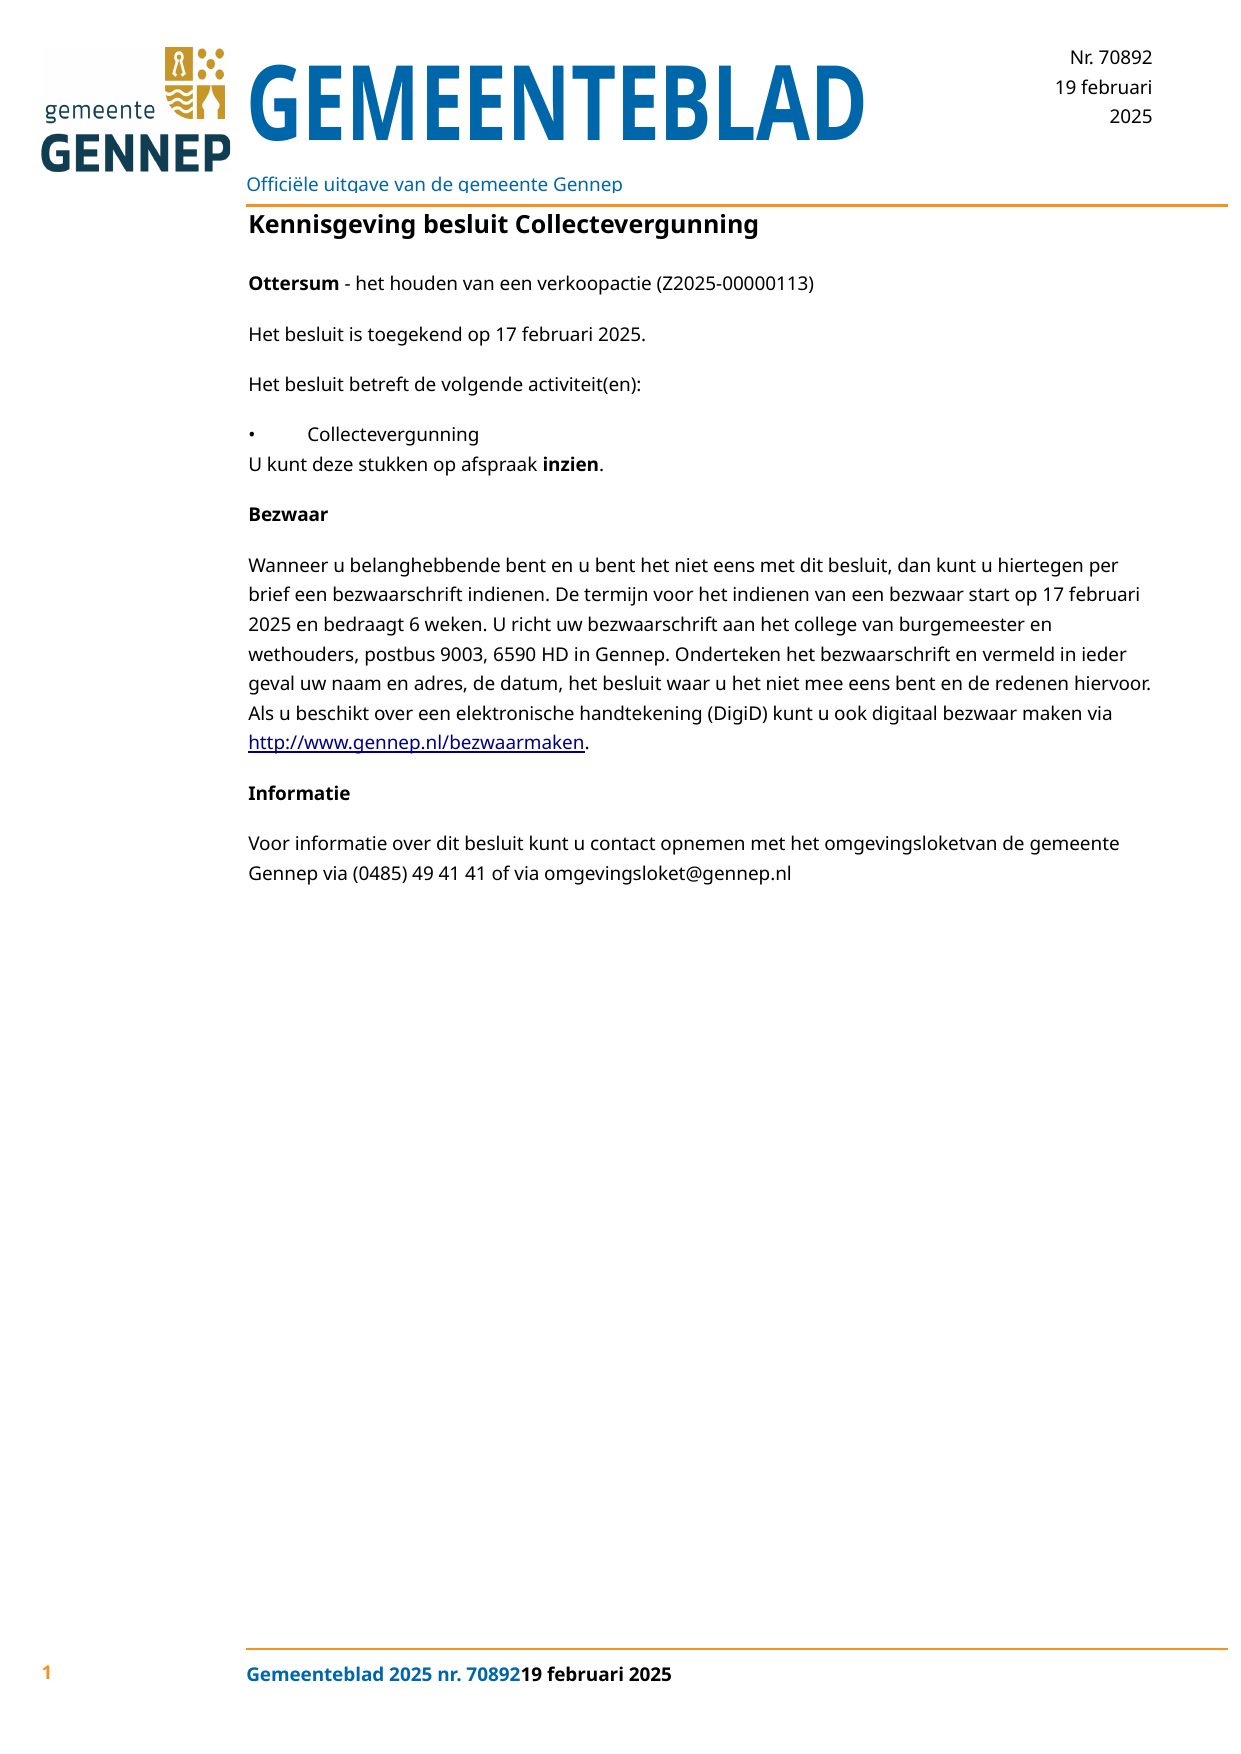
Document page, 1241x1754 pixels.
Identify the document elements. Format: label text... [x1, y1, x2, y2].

text Het besluit betreft de volgende activiteit(en): [248, 371, 1152, 397]
text Ottersum - het houden van een verkoopactie (Z2025-00000113) [248, 270, 1152, 296]
text Het besluit is toegekend op 17 februari 2025. [248, 321, 1152, 346]
text U kunt deze stukken op afspraak inzien. [248, 451, 1152, 477]
picture [41, 47, 231, 172]
text Informatie [248, 780, 1152, 806]
list Collectevergunning [248, 422, 1152, 447]
text Wanneer u belanghebbende bent en u bent het niet eens met dit besluit, dan kunt u hiertegen per brief een bezwaarschrift indienen. De termijn voor het indienen van een bezwaar start op 17 februari 2025 en bedraagt 6 weken. U richt uw bezwaarschrift aan het college van burgemeester en wethouders, postbus 9003, 6590 HD in Gennep. Onderteken het bezwaarschrift en vermeld in ieder geval uw naam en adres, de datum, het besluit waar u het niet mee eens bent en de redenen hiervoor. Als u beschikt over een elektronische handtekening (DigiD) kunt u ook digitaal bezwaar maken via http://www.gennep.nl/bezwaarmaken. [248, 552, 1152, 755]
text Voor informatie over dit besluit kunt u contact opnemen met het omgevingsloketvan de gemeente Gennep via (0485) 49 41 41 of via omgevingsloket@gennep.nl [248, 830, 1152, 886]
text Kennisgeving besluit Collectevergunning [248, 207, 1152, 241]
text Bezwaar [248, 502, 1152, 527]
